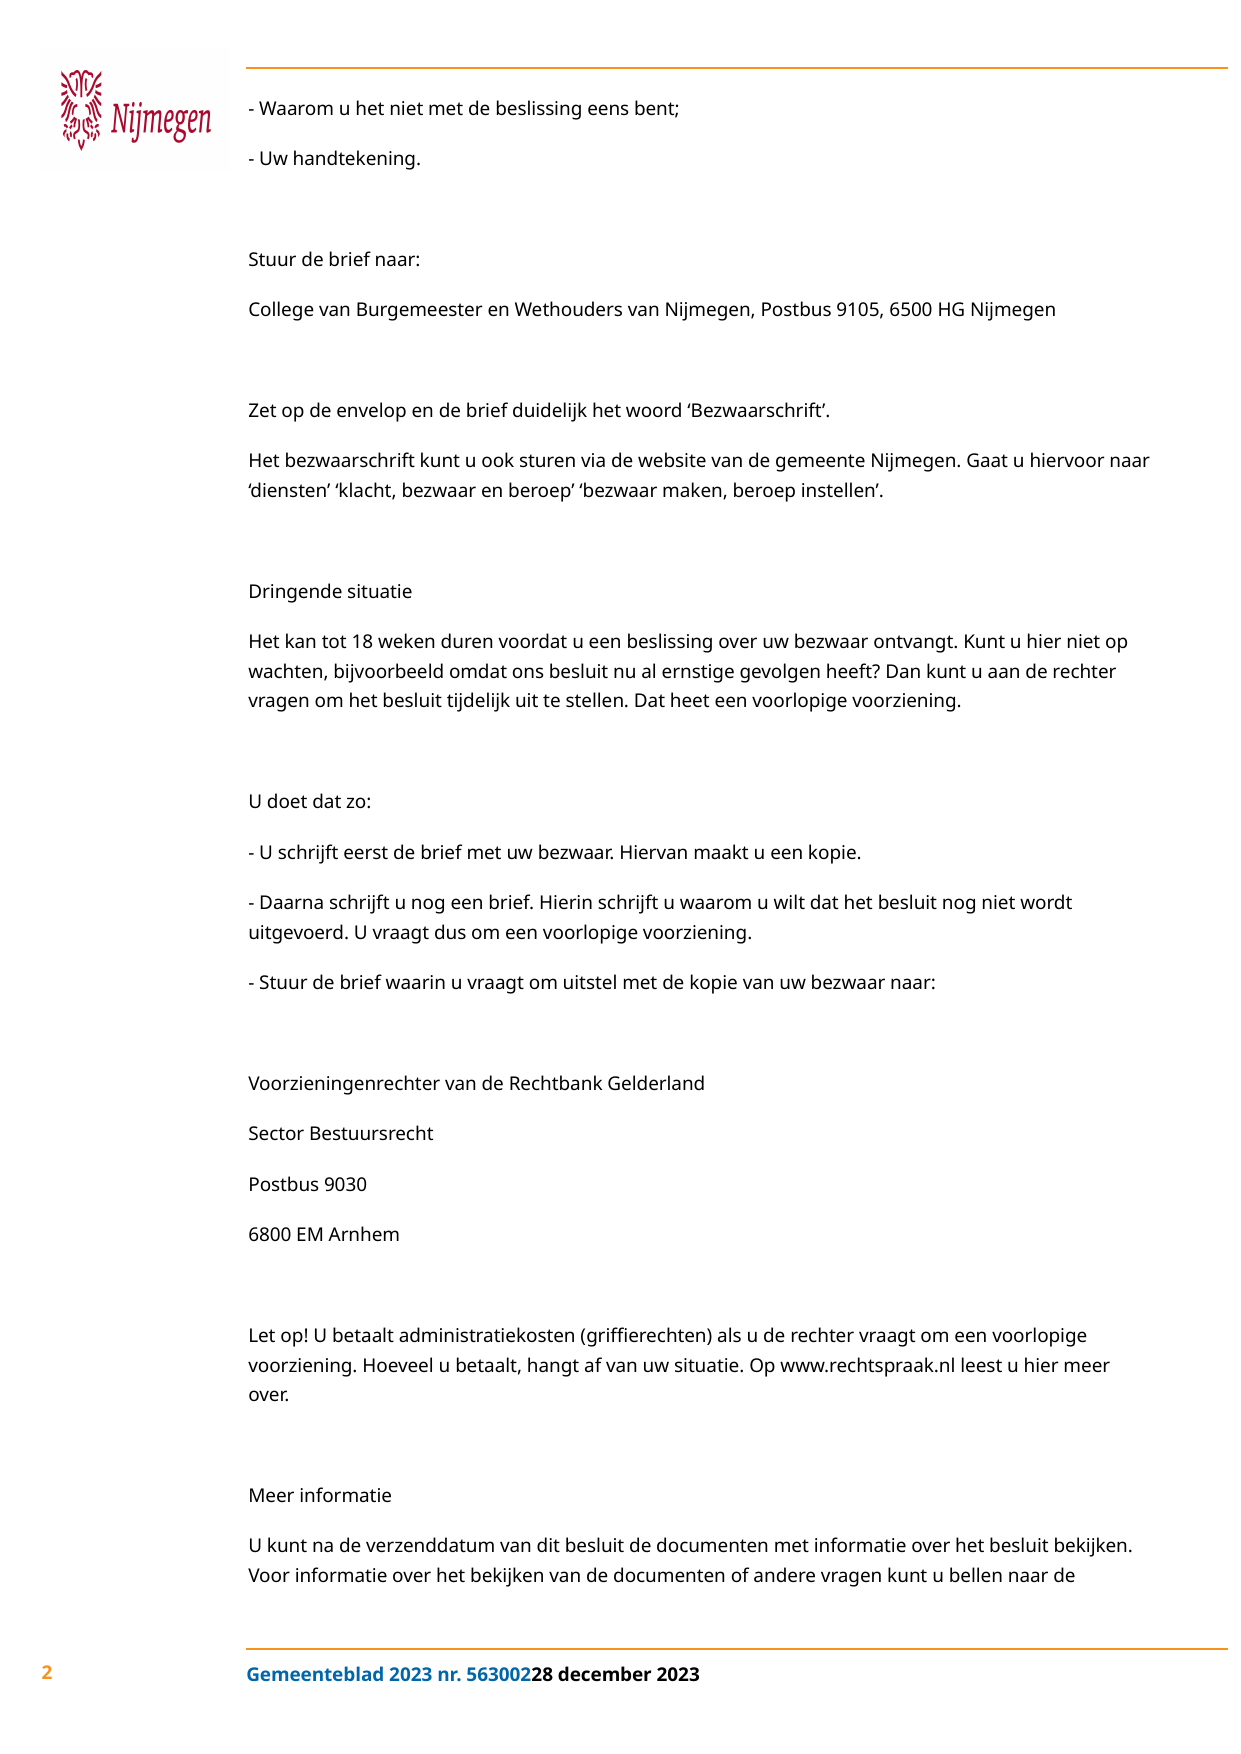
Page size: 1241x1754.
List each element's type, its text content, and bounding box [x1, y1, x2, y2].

text Sector Bestuursrecht [248, 1121, 1152, 1146]
text Meer informatie [248, 1482, 1152, 1508]
text Het kan tot 18 weken duren voordat u een beslissing over uw bezwaar ontvangt. Kunt u hier niet op wachten, bijvoorbeeld omdat ons besluit nu al ernstige gevolgen heeft? Dan kunt u aan de rechter vragen om het besluit tijdelijk uit te stellen. Dat heet een voorlopige voorziening. [248, 628, 1152, 713]
text Het bezwaarschrift kunt u ook sturen via de website van de gemeente Nijmegen. Gaat u hiervoor naar ‘diensten’ ‘klacht, bezwaar en beroep’ ‘bezwaar maken, beroep instellen’. [248, 448, 1152, 503]
text College van Burgemeester en Wethouders van Nijmegen, Postbus 9105, 6500 HG Nijmegen [248, 296, 1152, 322]
text 6800 EM Arnhem [248, 1221, 1152, 1247]
text U doet dat zo: [248, 788, 1152, 814]
text Dringende situatie [248, 578, 1152, 604]
text - Stuur de brief waarin u vraagt om uitstel met de kopie van uw bezwaar naar: [248, 969, 1152, 995]
text U kunt na de verzenddatum van dit besluit de documenten met informatie over het besluit bekijken. Voor informatie over het bekijken van de documenten of andere vragen kunt u bellen naar de [248, 1533, 1152, 1588]
text Postbus 9030 [248, 1171, 1152, 1197]
text Zet op de envelop en de brief duidelijk het woord ‘Bezwaarschrift’. [248, 397, 1152, 423]
picture [41, 47, 231, 172]
text Voorzieningenrechter van de Rechtbank Gelderland [248, 1070, 1152, 1096]
text - Daarna schrijft u nog een brief. Hierin schrijft u waarom u wilt dat het besluit nog niet wordt uitgevoerd. U vraagt dus om een voorlopige voorziening. [248, 889, 1152, 945]
text - U schrijft eerst de brief met uw bezwaar. Hiervan maakt u een kopie. [248, 839, 1152, 865]
text Let op! U betaalt administratiekosten (griffierechten) als u de rechter vraagt om een voorlopige voorziening. Hoeveel u betaalt, hangt af van uw situatie. Op www.rechtspraak.nl leest u hier meer over. [248, 1322, 1152, 1407]
text - Uw handtekening. [248, 145, 1152, 171]
text Stuur de brief naar: [248, 246, 1152, 272]
text - Waarom u het niet met de beslissing eens bent; [248, 95, 1152, 121]
